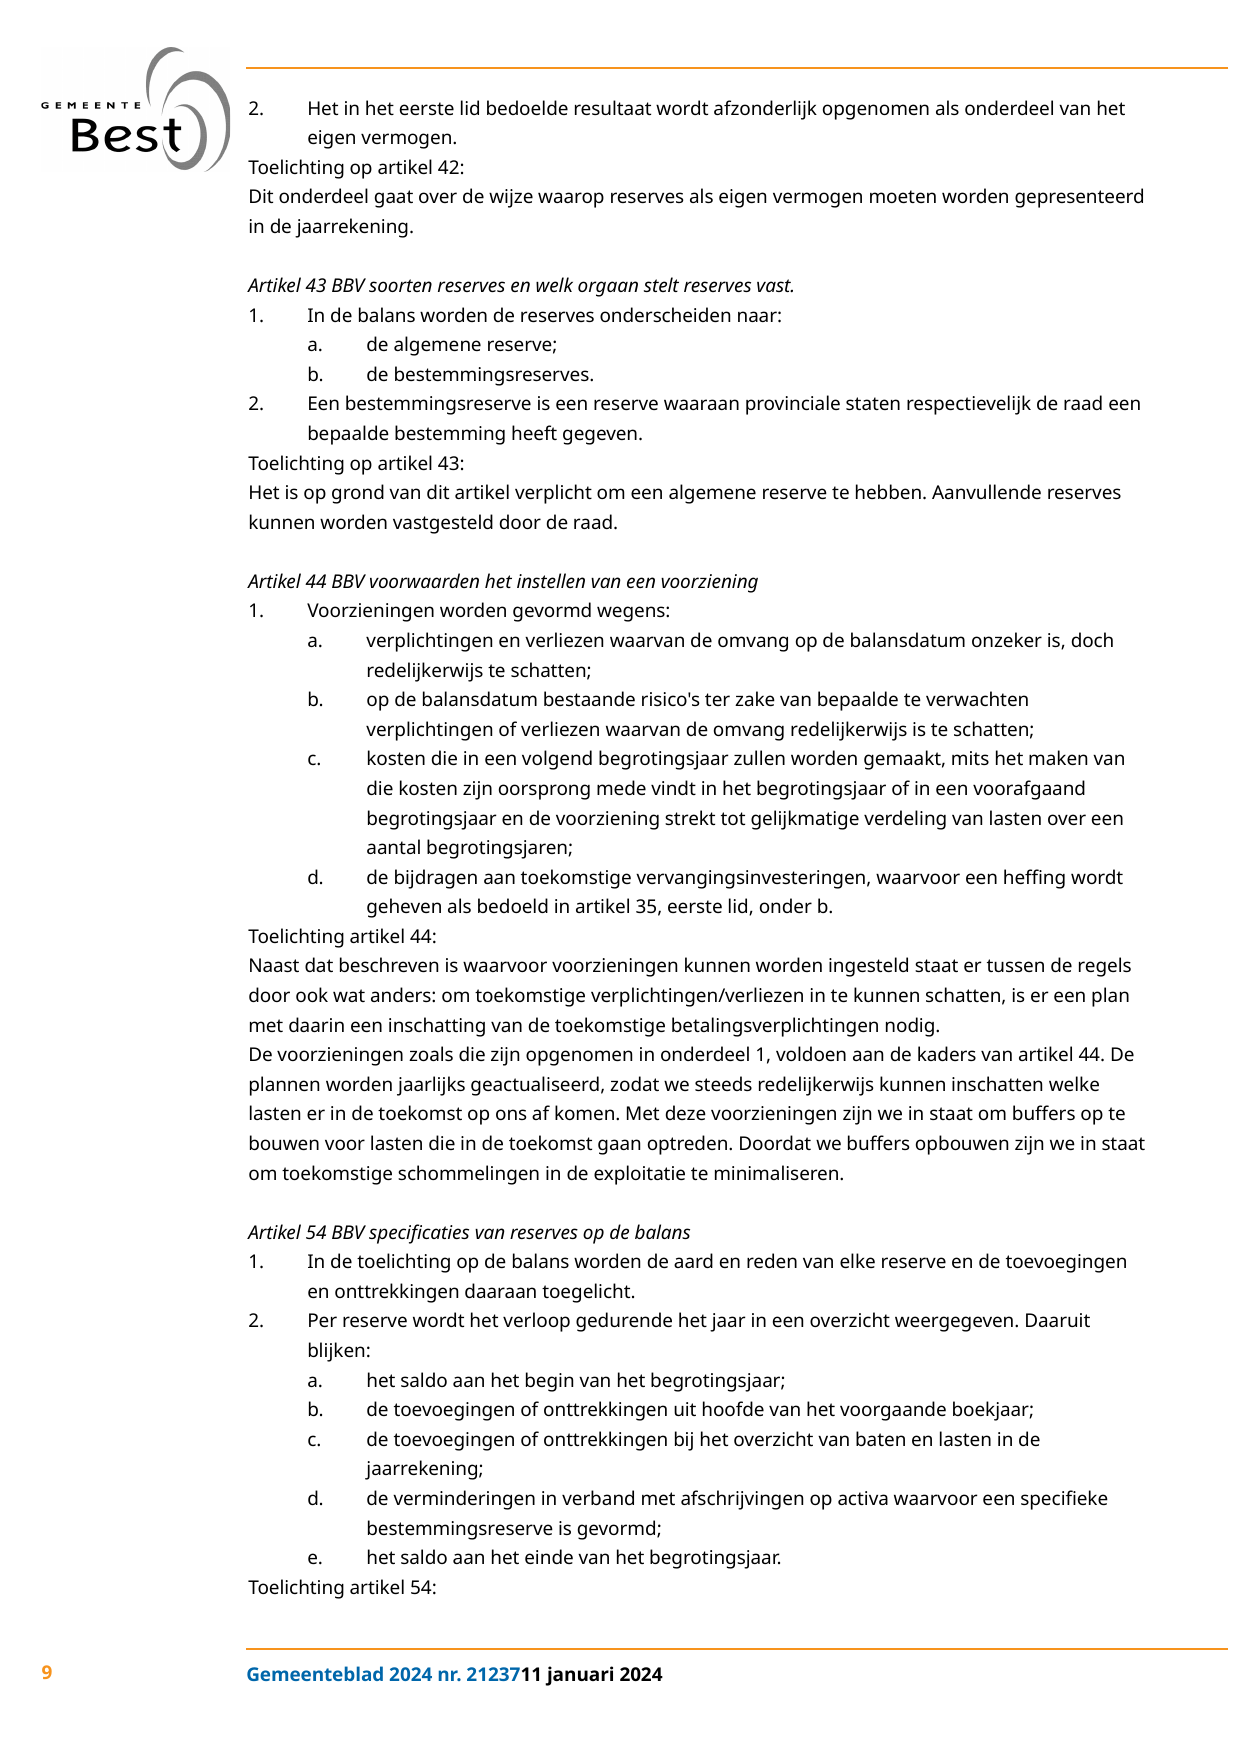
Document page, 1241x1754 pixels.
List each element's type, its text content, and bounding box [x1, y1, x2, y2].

list het saldo aan het begin van het begrotingsjaar; [307, 1367, 1152, 1393]
list Het in het eerste lid bedoelde resultaat wordt afzonderlijk opgenomen als onderdeel van het eigen vermogen. [248, 95, 1152, 150]
text Toelichting op artikel 42: [248, 154, 1152, 180]
text Artikel 54 BBV specificaties van reserves op de balans [248, 1219, 1152, 1245]
text Het is op grond van dit artikel verplicht om een algemene reserve te hebben. Aanvullende reserves kunnen worden vastgesteld door de raad. [248, 479, 1152, 535]
list de toevoegingen of onttrekkingen bij het overzicht van baten en lasten in de jaarrekening; [307, 1426, 1152, 1481]
list verplichtingen en verliezen waarvan de omvang op de balansdatum onzeker is, doch redelijkerwijs te schatten; [307, 627, 1152, 683]
text Naast dat beschreven is waarvoor voorzieningen kunnen worden ingesteld staat er tussen de regels door ook wat anders: om toekomstige verplichtingen/verliezen in te kunnen schatten, is er een plan met daarin een inschatting van de toekomstige betalingsverplichtingen nodig. [248, 953, 1152, 1038]
list de bestemmingsreserves. [307, 361, 1152, 387]
list de bijdragen aan toekomstige vervangingsinvesteringen, waarvoor een heffing wordt geheven als bedoeld in artikel 35, eerste lid, onder b. [307, 864, 1152, 919]
text Dit onderdeel gaat over de wijze waarop reserves als eigen vermogen moeten worden gepresenteerd in de jaarrekening. [248, 183, 1152, 239]
list de algemene reserve; [307, 331, 1152, 357]
text Toelichting op artikel 43: [248, 450, 1152, 476]
list In de toelichting op de balans worden de aard en reden van elke reserve en de toevoegingen en onttrekkingen daaraan toegelicht. [248, 1248, 1152, 1304]
text Toelichting artikel 44: [248, 923, 1152, 949]
text Artikel 43 BBV soorten reserves en welk orgaan stelt reserves vast. [248, 272, 1152, 298]
text De voorzieningen zoals die zijn opgenomen in onderdeel 1, voldoen aan de kaders van artikel 44. De plannen worden jaarlijks geactualiseerd, zodat we steeds redelijkerwijs kunnen inschatten welke lasten er in de toekomst op ons af komen. Met deze voorzieningen zijn we in staat om buffers op te bouwen voor lasten die in de toekomst gaan optreden. Doordat we buffers opbouwen zijn we in staat om toekomstige schommelingen in de exploitatie te minimaliseren. [248, 1041, 1152, 1186]
list de toevoegingen of onttrekkingen uit hoofde van het voorgaande boekjaar; [307, 1396, 1152, 1422]
list de verminderingen in verband met afschrijvingen op activa waarvoor een specifieke bestemmingsreserve is gevormd; [307, 1485, 1152, 1541]
text Artikel 44 BBV voorwaarden het instellen van een voorziening [248, 568, 1152, 594]
list Per reserve wordt het verloop gedurende het jaar in een overzicht weergegeven. Daaruit blijken: [248, 1308, 1152, 1363]
text Toelichting artikel 54: [248, 1574, 1152, 1600]
list het saldo aan het einde van het begrotingsjaar. [307, 1544, 1152, 1570]
list kosten die in een volgend begrotingsjaar zullen worden gemaakt, mits het maken van die kosten zijn oorsprong mede vindt in het begrotingsjaar of in een voorafgaand begrotingsjaar en de voorziening strekt tot gelijkmatige verdeling van lasten over een aantal begrotingsjaren; [307, 746, 1152, 860]
list op de balansdatum bestaande risico's ter zake van bepaalde te verwachten verplichtingen of verliezen waarvan de omvang redelijkerwijs is te schatten; [307, 686, 1152, 742]
list Voorzieningen worden gevormd wegens: [248, 598, 1152, 623]
picture [41, 47, 231, 172]
list In de balans worden de reserves onderscheiden naar: [248, 302, 1152, 328]
list Een bestemmingsreserve is een reserve waaraan provinciale staten respectievelijk de raad een bepaalde bestemming heeft gegeven. [248, 391, 1152, 446]
